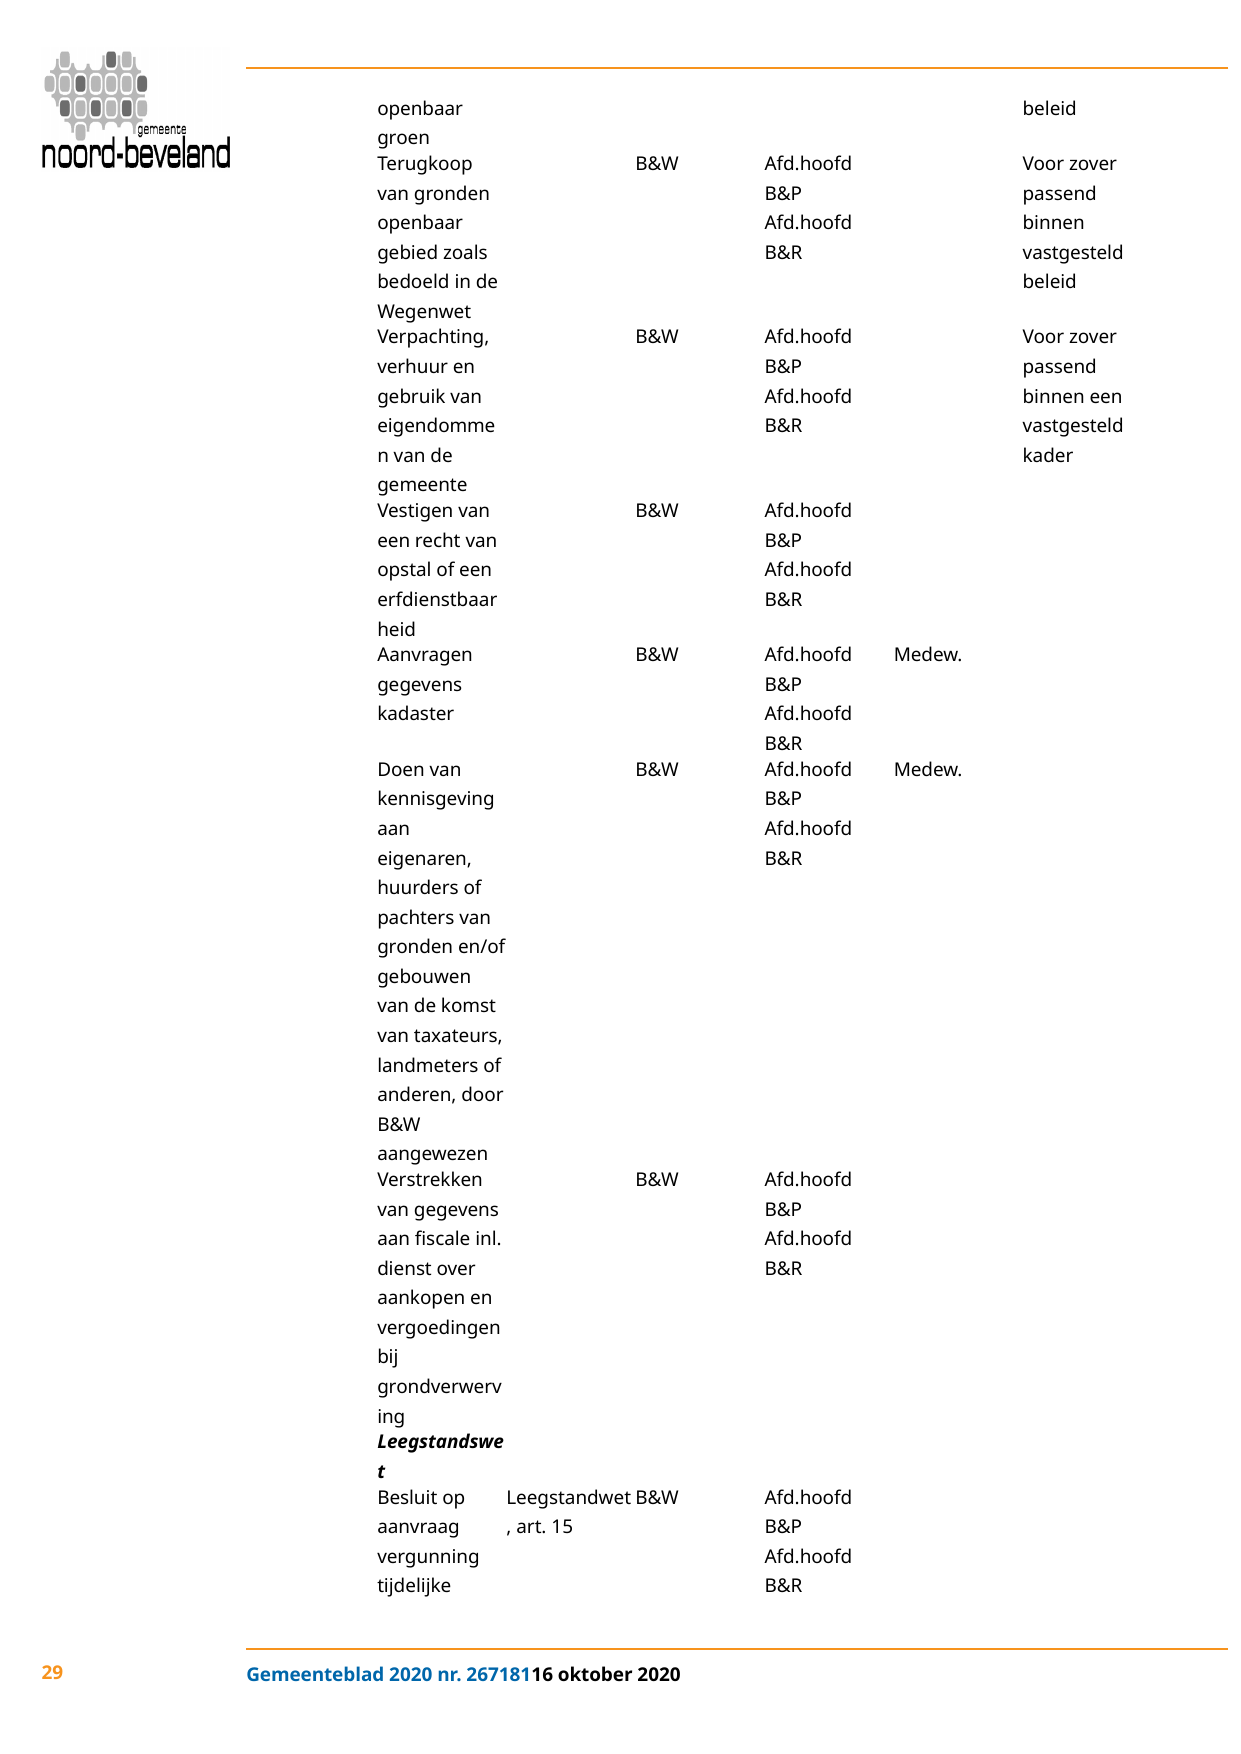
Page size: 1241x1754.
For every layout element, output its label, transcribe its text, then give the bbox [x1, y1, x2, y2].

table_cell [506, 1429, 635, 1484]
table_cell [1023, 756, 1152, 1166]
table_cell [635, 95, 764, 150]
table_cell [506, 1166, 635, 1429]
table_cell Besluit op aanvraag vergunning tijdelijke [377, 1484, 506, 1598]
table_cell B&W [635, 641, 764, 756]
table_cell [506, 324, 635, 497]
table_cell [1023, 641, 1152, 756]
table_cell [894, 1166, 1022, 1429]
table_cell Voor zover passend binnen een vastgesteld kader [1023, 324, 1152, 497]
table_cell [248, 756, 377, 1166]
table_cell Afd.hoofd B&P Afd.hoofd B&R [764, 150, 893, 324]
table_cell B&W [635, 756, 764, 1166]
table_cell [1023, 1166, 1152, 1429]
table_cell B&W [635, 1484, 764, 1598]
table_cell B&W [635, 324, 764, 497]
table_cell [248, 324, 377, 497]
table_cell [248, 150, 377, 324]
table_cell [894, 95, 1022, 150]
table_cell Afd.hoofd B&P Afd.hoofd B&R [764, 1484, 893, 1598]
table_cell [506, 95, 635, 150]
table_cell Afd.hoofd B&P Afd.hoofd B&R [764, 1166, 893, 1429]
table_cell openbaar groen [377, 95, 506, 150]
table_cell B&W [635, 1166, 764, 1429]
table_cell Verstrekken van gegevens aan fiscale inl. dienst over aankopen en vergoedingen bij grondverwerving [377, 1166, 506, 1429]
table_cell [894, 1484, 1022, 1598]
table_cell beleid [1023, 95, 1152, 150]
table_cell [248, 1166, 377, 1429]
table_cell [506, 756, 635, 1166]
table_cell Afd.hoofd B&P Afd.hoofd B&R [764, 756, 893, 1166]
table_cell [635, 1429, 764, 1484]
table_cell Leegstandswet [377, 1429, 506, 1484]
table_cell Vestigen van een recht van opstal of een erfdienstbaarheid [377, 498, 506, 641]
table_cell [506, 498, 635, 641]
picture [41, 47, 231, 172]
table_cell Medew. [894, 641, 1022, 756]
table_cell [894, 150, 1022, 324]
table_cell [764, 95, 893, 150]
table_cell [894, 324, 1022, 497]
table_cell [248, 498, 377, 641]
table_cell [894, 498, 1022, 641]
table_cell B&W [635, 498, 764, 641]
table_cell Afd.hoofd B&P Afd.hoofd B&R [764, 498, 893, 641]
table_cell Voor zover passend binnen vastgesteld beleid [1023, 150, 1152, 324]
table_cell [1023, 1484, 1152, 1598]
table_cell Verpachting, verhuur en gebruik van eigendommen van de gemeente [377, 324, 506, 497]
table_cell B&W [635, 150, 764, 324]
table_cell Leegstandwet, art. 15 [506, 1484, 635, 1598]
table_cell Medew. [894, 756, 1022, 1166]
table_cell Afd.hoofd B&P Afd.hoofd B&R [764, 324, 893, 497]
table_cell [1023, 1429, 1152, 1484]
table_cell [764, 1429, 893, 1484]
table_cell [1023, 498, 1152, 641]
table_cell [248, 641, 377, 756]
table_cell [894, 1429, 1022, 1484]
table_cell [506, 150, 635, 324]
table_cell Terugkoop van gronden openbaar gebied zoals bedoeld in de Wegenwet [377, 150, 506, 324]
table_cell Aanvragen gegevens kadaster [377, 641, 506, 756]
table_cell [248, 1429, 377, 1484]
table_cell [248, 95, 377, 150]
table_cell [506, 641, 635, 756]
table_cell Doen van kennisgeving aan eigenaren, huurders of pachters van gronden en/of gebouwen van de komst van taxateurs, landmeters of anderen, door B&W aangewezen [377, 756, 506, 1166]
table_cell Afd.hoofd B&P Afd.hoofd B&R [764, 641, 893, 756]
table_cell [248, 1484, 377, 1598]
